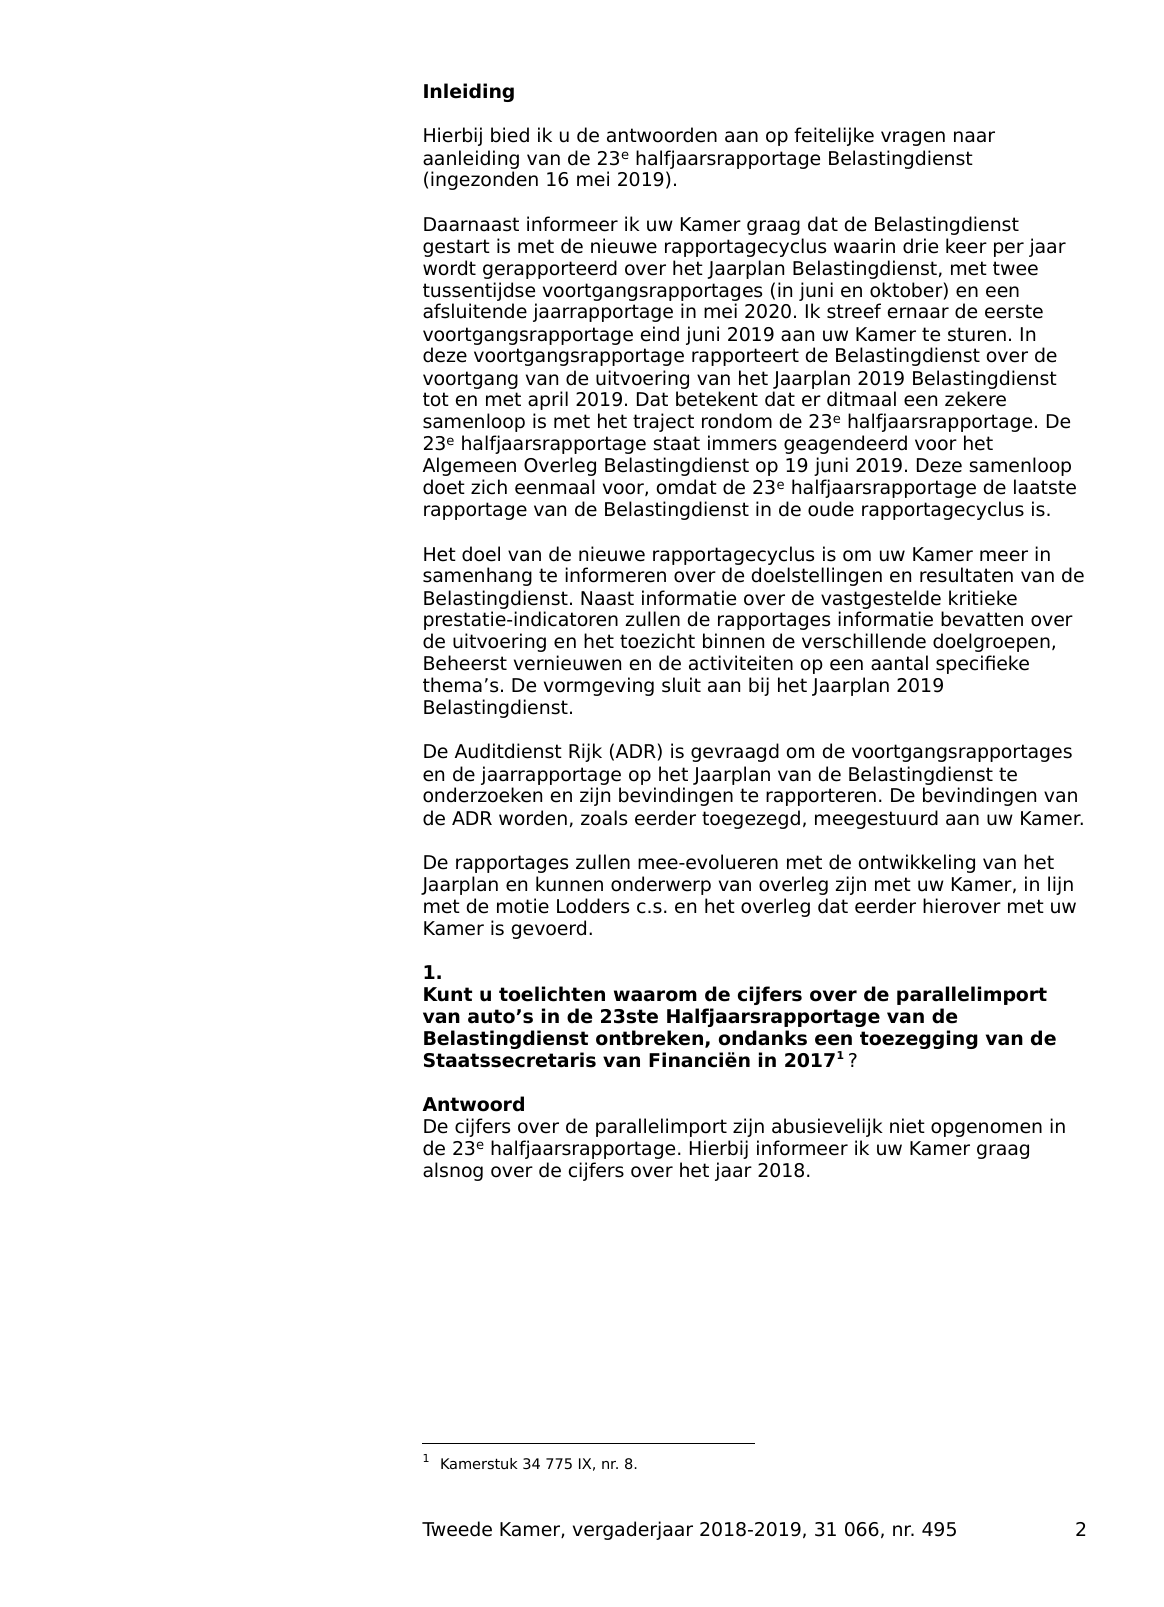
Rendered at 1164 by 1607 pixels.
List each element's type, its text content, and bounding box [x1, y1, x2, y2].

text Het doel van de nieuwe rapportagecyclus is om uw Kamer meer in samenhang te informeren over de doelstellingen en resultaten van de Belastingdienst. Naast informatie over de vastgestelde kritieke prestatie-indicatoren zullen de rapportages informatie bevatten over de uitvoering en het toezicht binnen de verschillende doelgroepen, Beheerst vernieuwen en de activiteiten op een aantal specifieke thema’s. De vormgeving sluit aan bij het Jaarplan 2019 Belastingdienst. [422, 543, 1087, 719]
text De cijfers over de parallelimport zijn abusievelijk niet opgenomen in de 23e halfjaarsrapportage. Hierbij informeer ik uw Kamer graag alsnog over de cijfers over het jaar 2018. [422, 1116, 1087, 1182]
text Antwoord [422, 1094, 1087, 1116]
text Kunt u toelichten waarom de cijfers over de parallelimport van auto’s in de 23ste Halfjaarsrapportage van de Belastingdienst ontbreken, ondanks een toezegging van de Staatssecretaris van Financiën in 2017? [422, 984, 1087, 1072]
text De rapportages zullen mee-evolueren met de ontwikkeling van het Jaarplan en kunnen onderwerp van overleg zijn met uw Kamer, in lijn met de motie Lodders c.s. en het overleg dat eerder hierover met uw Kamer is gevoerd. [422, 852, 1087, 939]
text 1. [422, 962, 1087, 984]
subtitle Inleiding [422, 81, 1087, 103]
text Kamerstuk 34 775 IX, nr. 8. [422, 1452, 1087, 1474]
text De Auditdienst Rijk (ADR) is gevraagd om de voortgangsrapportages en de jaarrapportage op het Jaarplan van de Belastingdienst te onderzoeken en zijn bevindingen te rapporteren. De bevindingen van de ADR worden, zoals eerder toegezegd, meegestuurd aan uw Kamer. [422, 741, 1087, 829]
text Daarnaast informeer ik uw Kamer graag dat de Belastingdienst gestart is met de nieuwe rapportagecyclus waarin drie keer per jaar wordt gerapporteerd over het Jaarplan Belastingdienst, met twee tussentijdse voortgangsrapportages (in juni en oktober) en een afsluitende jaarrapportage in mei 2020. Ik streef ernaar de eerste voortgangsrapportage eind juni 2019 aan uw Kamer te sturen. In deze voortgangsrapportage rapporteert de Belastingdienst over de voortgang van de uitvoering van het Jaarplan 2019 Belastingdienst tot en met april 2019. Dat betekent dat er ditmaal een zekere samenloop is met het traject rondom de 23e halfjaarsrapportage. De 23e halfjaarsrapportage staat immers geagendeerd voor het Algemeen Overleg Belastingdienst op 19 juni 2019. Deze samenloop doet zich eenmaal voor, omdat de 23e halfjaarsrapportage de laatste rapportage van de Belastingdienst in de oude rapportagecyclus is. [422, 213, 1087, 521]
text Hierbij bied ik u de antwoorden aan op feitelijke vragen naar aanleiding van de 23e halfjaarsrapportage Belastingdienst (ingezonden 16 mei 2019). [422, 125, 1087, 191]
